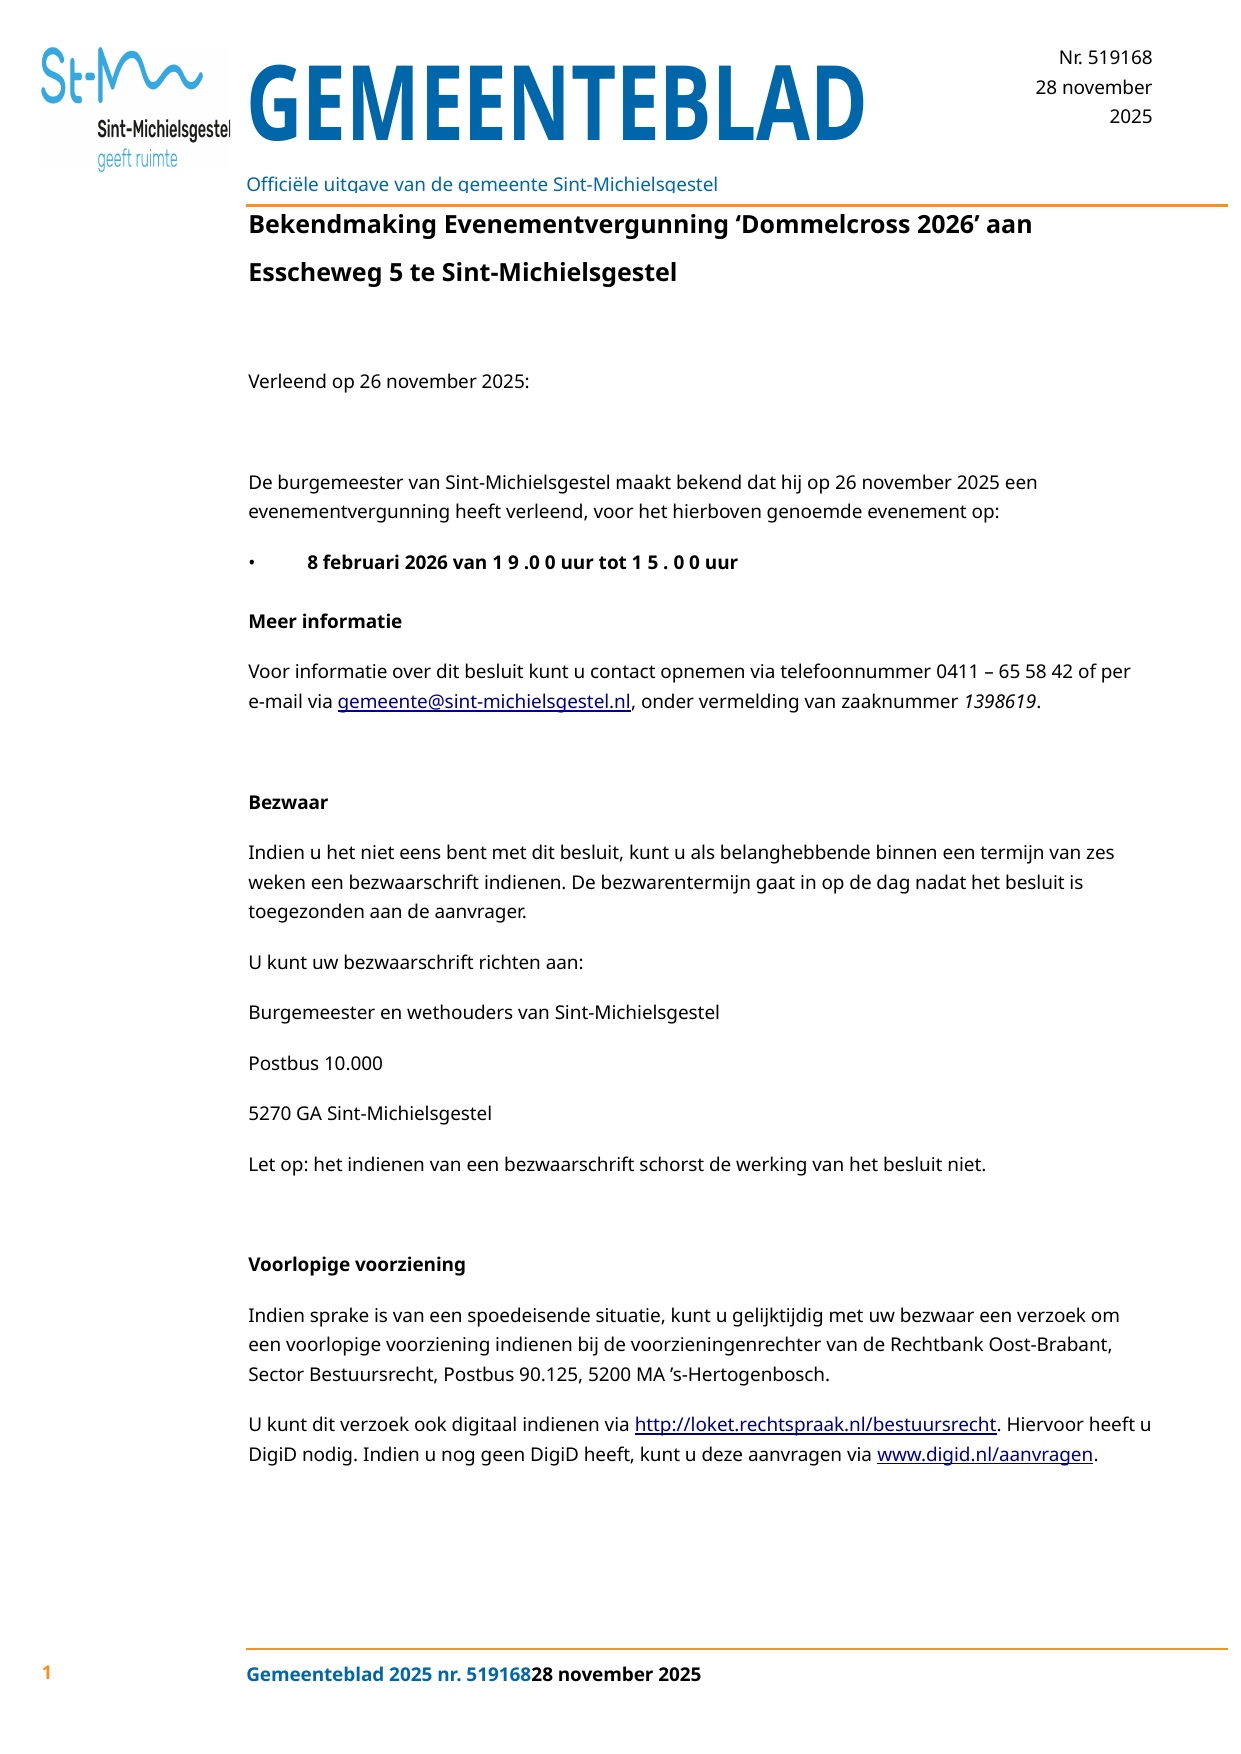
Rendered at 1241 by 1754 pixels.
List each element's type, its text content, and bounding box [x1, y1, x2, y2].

text Indien u het niet eens bent met dit besluit, kunt u als belanghebbende binnen een termijn van zes weken een bezwaarschrift indienen. De bezwarentermijn gaat in op de dag nadat het besluit is toegezonden aan de aanvrager. [248, 839, 1152, 924]
text 5270 GA Sint-Michielsgestel [248, 1100, 1152, 1126]
text Voorlopige voorziening [248, 1252, 1152, 1277]
text U kunt dit verzoek ook digitaal indienen via http://loket.rechtspraak.nl/bestuursrecht. Hiervoor heeft u DigiD nodig. Indien u nog geen DigiD heeft, kunt u deze aanvragen via www.digid.nl/aanvragen. [248, 1412, 1152, 1467]
text Let op: het indienen van een bezwaarschrift schorst de werking van het besluit niet. [248, 1151, 1152, 1177]
text Indien sprake is van een spoedeisende situatie, kunt u gelijktijdig met uw bezwaar een verzoek om een voorlopige voorziening indienen bij de voorzieningenrechter van de Rechtbank Oost-Brabant, Sector Bestuursrecht, Postbus 90.125, 5200 MA ’s-Hertogenbosch. [248, 1302, 1152, 1387]
text Voor informatie over dit besluit kunt u contact opnemen via telefoonnummer 0411 – 65 58 42 of per e-mail via gemeente@sint-michielsgestel.nl, onder vermelding van zaaknummer 1398619. [248, 659, 1152, 714]
text De burgemeester van Sint-Michielsgestel maakt bekend dat hij op 26 november 2025 een evenementvergunning heeft verleend, voor het hierboven genoemde evenement op: [248, 469, 1152, 524]
text Bezwaar [248, 789, 1152, 815]
text Bekendmaking Evenementvergunning ‘Dommelcross 2026’ aan Esscheweg 5 te Sint-Michielsgestel [248, 207, 1152, 288]
list 8 februari 2026 van 1 9 .0 0 uur tot 1 5 . 0 0 uur [248, 549, 1152, 575]
picture [41, 47, 231, 172]
text Burgemeester en wethouders van Sint-Michielsgestel [248, 999, 1152, 1025]
text U kunt uw bezwaarschrift richten aan: [248, 949, 1152, 975]
text Verleend op 26 november 2025: [248, 368, 1152, 394]
text Meer informatie [248, 608, 1152, 634]
text Postbus 10.000 [248, 1050, 1152, 1076]
